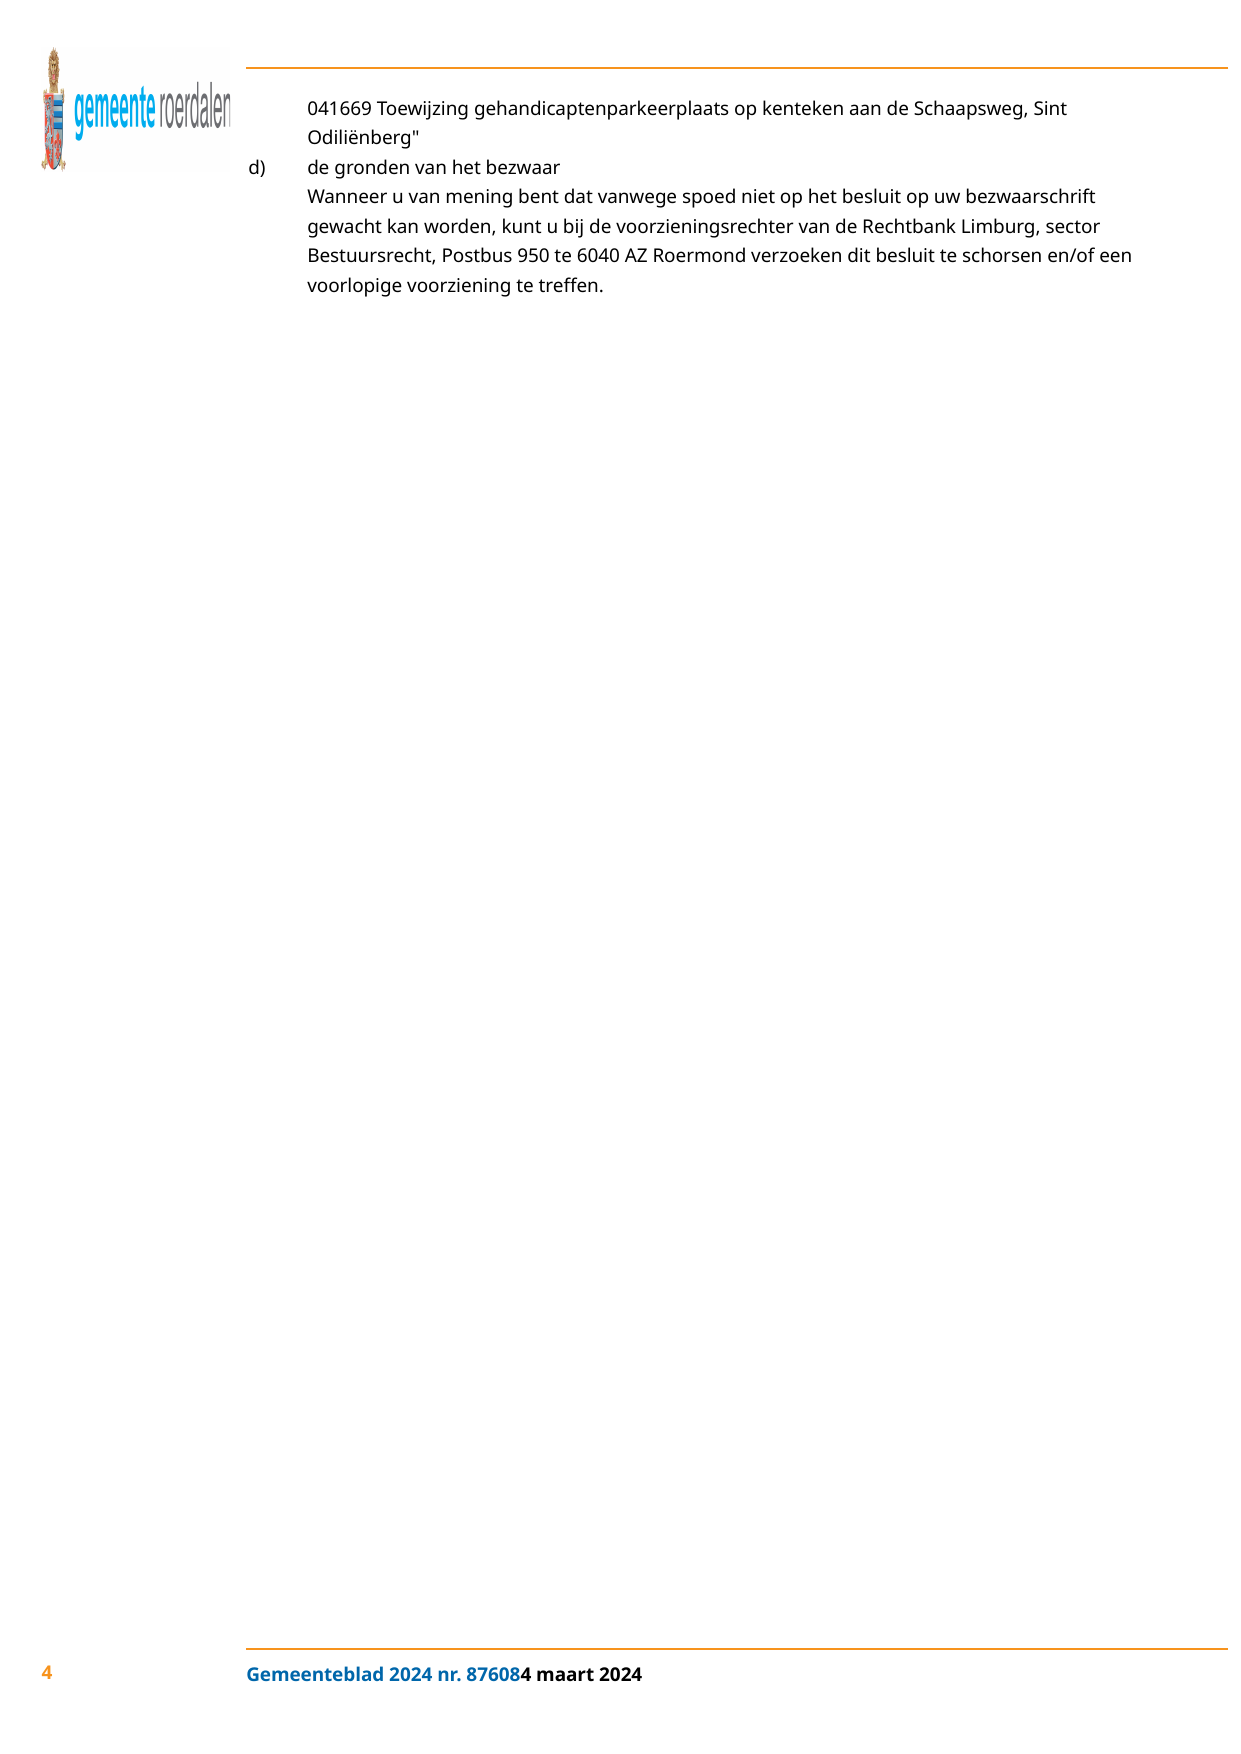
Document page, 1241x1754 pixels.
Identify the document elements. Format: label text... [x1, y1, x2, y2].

list 041669 Toewijzing gehandicaptenparkeerplaats op kenteken aan de Schaapsweg, Sint Odiliënberg" [248, 95, 1152, 150]
picture [41, 47, 231, 172]
list Wanneer u van mening bent dat vanwege spoed niet op het besluit op uw bezwaarschrift gewacht kan worden, kunt u bij de voorzieningsrechter van de Rechtbank Limburg, sector Bestuursrecht, Postbus 950 te 6040 AZ Roermond verzoeken dit besluit te schorsen en/of een voorlopige voorziening te treffen. [248, 183, 1152, 298]
list de gronden van het bezwaar [248, 154, 1152, 180]
